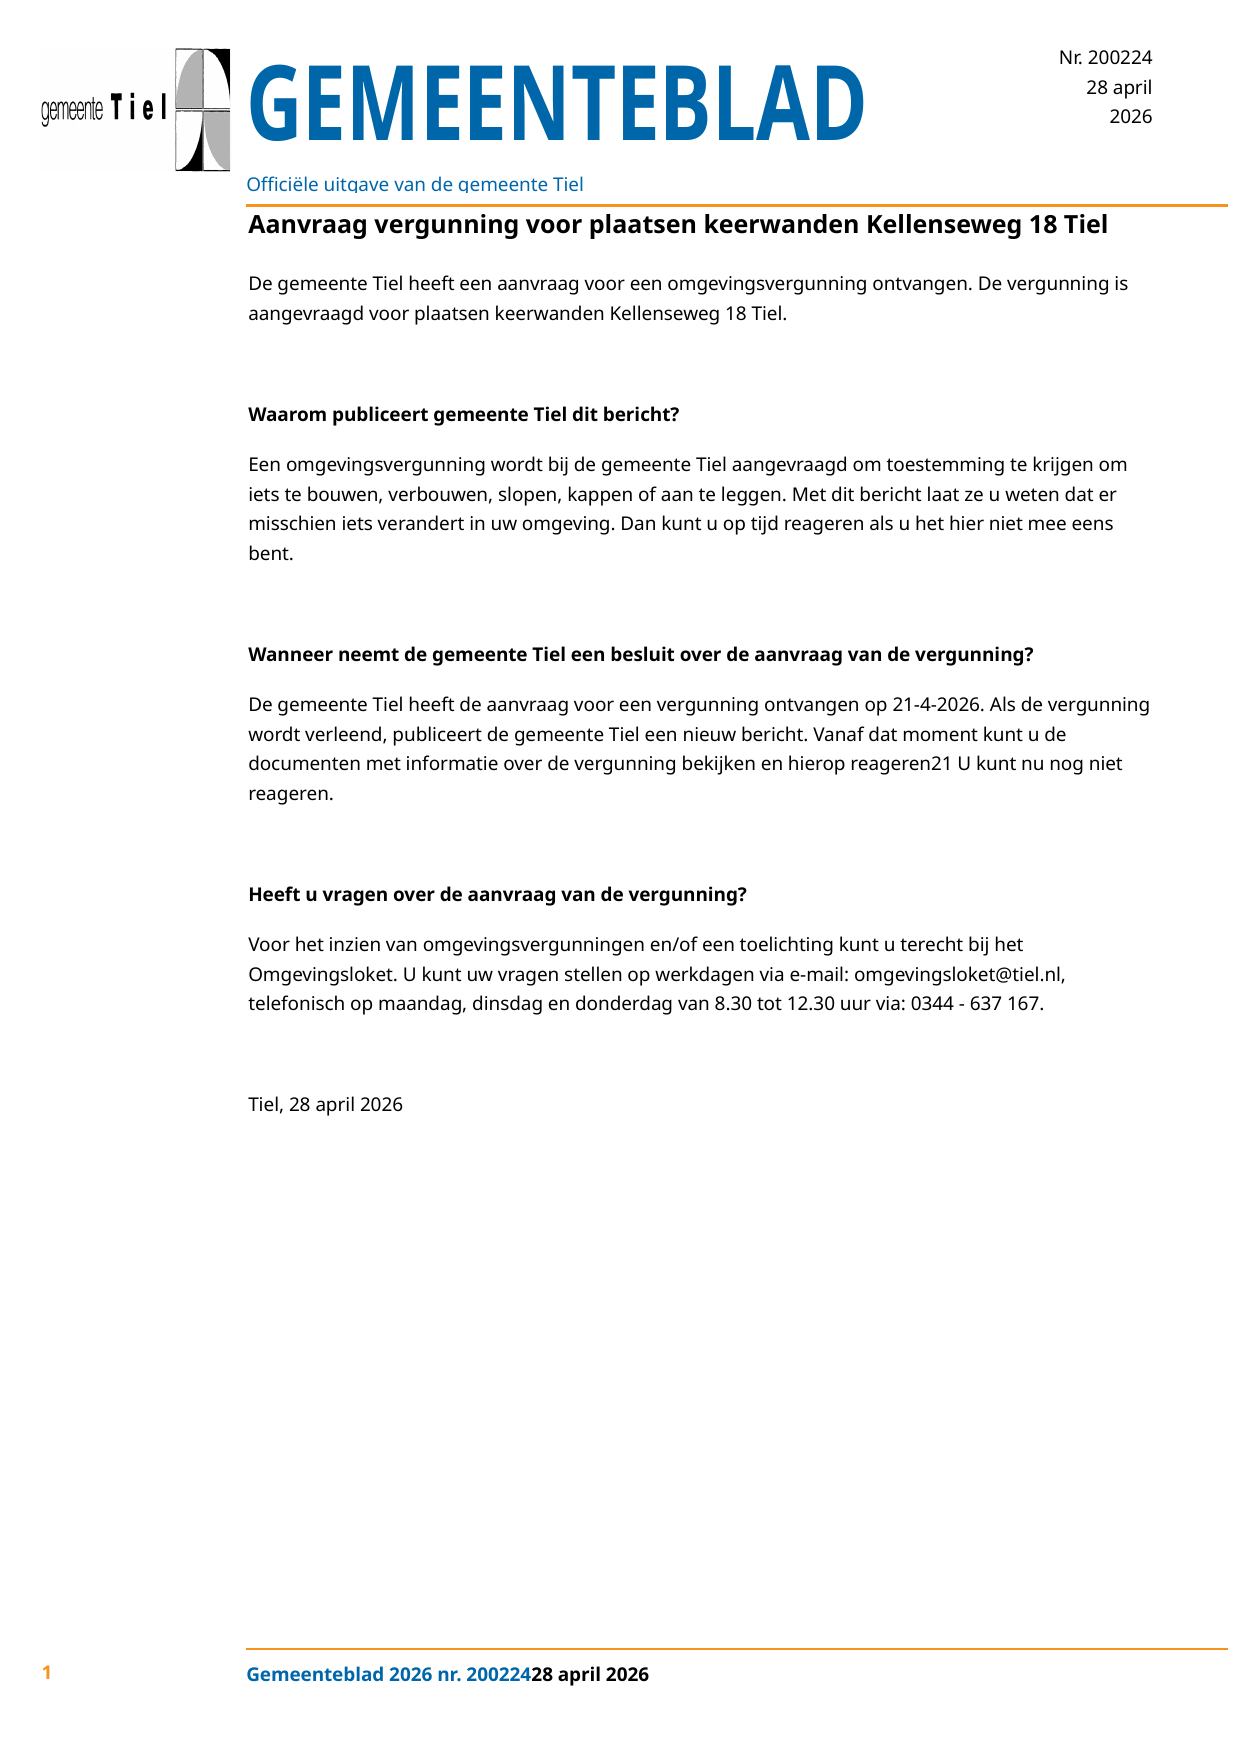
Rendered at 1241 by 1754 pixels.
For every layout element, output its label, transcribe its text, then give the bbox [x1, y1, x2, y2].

text De gemeente Tiel heeft een aanvraag voor een omgevingsvergunning ontvangen. De vergunning is aangevraagd voor plaatsen keerwanden Kellenseweg 18 Tiel. [248, 270, 1152, 326]
text Een omgevingsvergunning wordt bij de gemeente Tiel aangevraagd om toestemming te krijgen om iets te bouwen, verbouwen, slopen, kappen of aan te leggen. Met dit bericht laat ze u weten dat er misschien iets verandert in uw omgeving. Dan kunt u op tijd reageren als u het hier niet mee eens bent. [248, 451, 1152, 566]
picture [41, 47, 231, 172]
text Tiel, 28 april 2026 [248, 1091, 1152, 1117]
text Aanvraag vergunning voor plaatsen keerwanden Kellenseweg 18 Tiel [248, 207, 1152, 241]
text Wanneer neemt de gemeente Tiel een besluit over de aanvraag van de vergunning? [248, 641, 1152, 666]
text De gemeente Tiel heeft de aanvraag voor een vergunning ontvangen op 21-4-2026. Als de vergunning wordt verleend, publiceert de gemeente Tiel een nieuw bericht. Vanaf dat moment kunt u de documenten met informatie over de vergunning bekijken en hierop reageren21 U kunt nu nog niet reageren. [248, 691, 1152, 806]
text Waarom publiceert gemeente Tiel dit bericht? [248, 401, 1152, 426]
text Heeft u vragen over de aanvraag van de vergunning? [248, 881, 1152, 906]
text Voor het inzien van omgevingsvergunningen en/of een toelichting kunt u terecht bij het Omgevingsloket. U kunt uw vragen stellen op werkdagen via e-mail: omgevingsloket@tiel.nl, telefonisch op maandag, dinsdag en donderdag van 8.30 tot 12.30 uur via: 0344 - 637 167. [248, 931, 1152, 1016]
